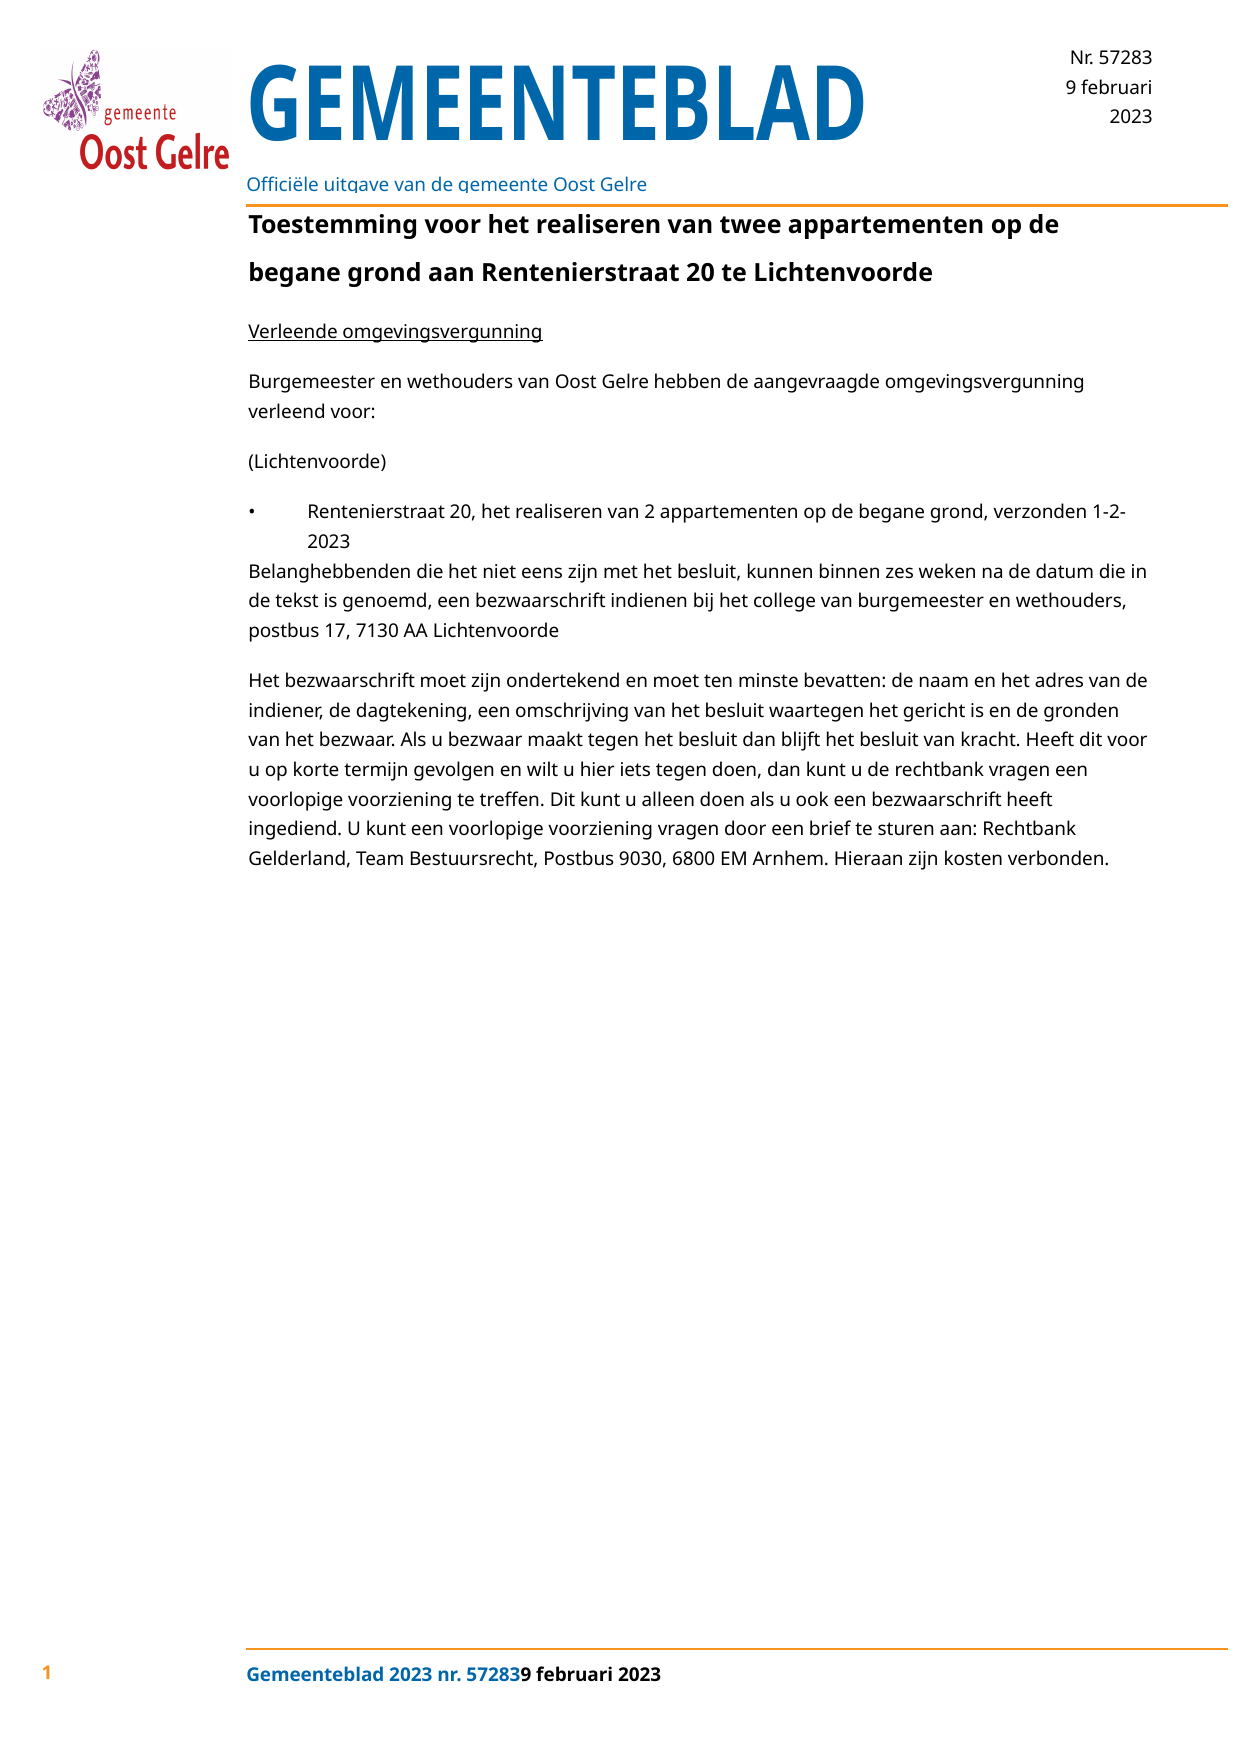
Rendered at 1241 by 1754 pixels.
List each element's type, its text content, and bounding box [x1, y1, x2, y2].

text Belanghebbenden die het niet eens zijn met het besluit, kunnen binnen zes weken na de datum die in de tekst is genoemd, een bezwaarschrift indienen bij het college van burgemeester en wethouders, postbus 17, 7130 AA Lichtenvoorde [248, 558, 1152, 643]
picture [41, 47, 231, 172]
text Verleende omgevingsvergunning [248, 318, 1152, 344]
text Burgemeester en wethouders van Oost Gelre hebben de aangevraagde omgevingsvergunning verleend voor: [248, 368, 1152, 424]
text Toestemming voor het realiseren van twee appartementen op de begane grond aan Rentenierstraat 20 te Lichtenvoorde [248, 207, 1152, 288]
text (Lichtenvoorde) [248, 448, 1152, 474]
list Rentenierstraat 20, het realiseren van 2 appartementen op de begane grond, verzonden 1-2-2023 [248, 499, 1152, 554]
text Het bezwaarschrift moet zijn ondertekend en moet ten minste bevatten: de naam en het adres van de indiener, de dagtekening, een omschrijving van het besluit waartegen het gericht is en de gronden van het bezwaar. Als u bezwaar maakt tegen het besluit dan blijft het besluit van kracht. Heeft dit voor u op korte termijn gevolgen en wilt u hier iets tegen doen, dan kunt u de rechtbank vragen een voorlopige voorziening te treffen. Dit kunt u alleen doen als u ook een bezwaarschrift heeft ingediend. U kunt een voorlopige voorziening vragen door een brief te sturen aan: Rechtbank Gelderland, Team Bestuursrecht, Postbus 9030, 6800 EM Arnhem. Hieraan zijn kosten verbonden. [248, 667, 1152, 871]
